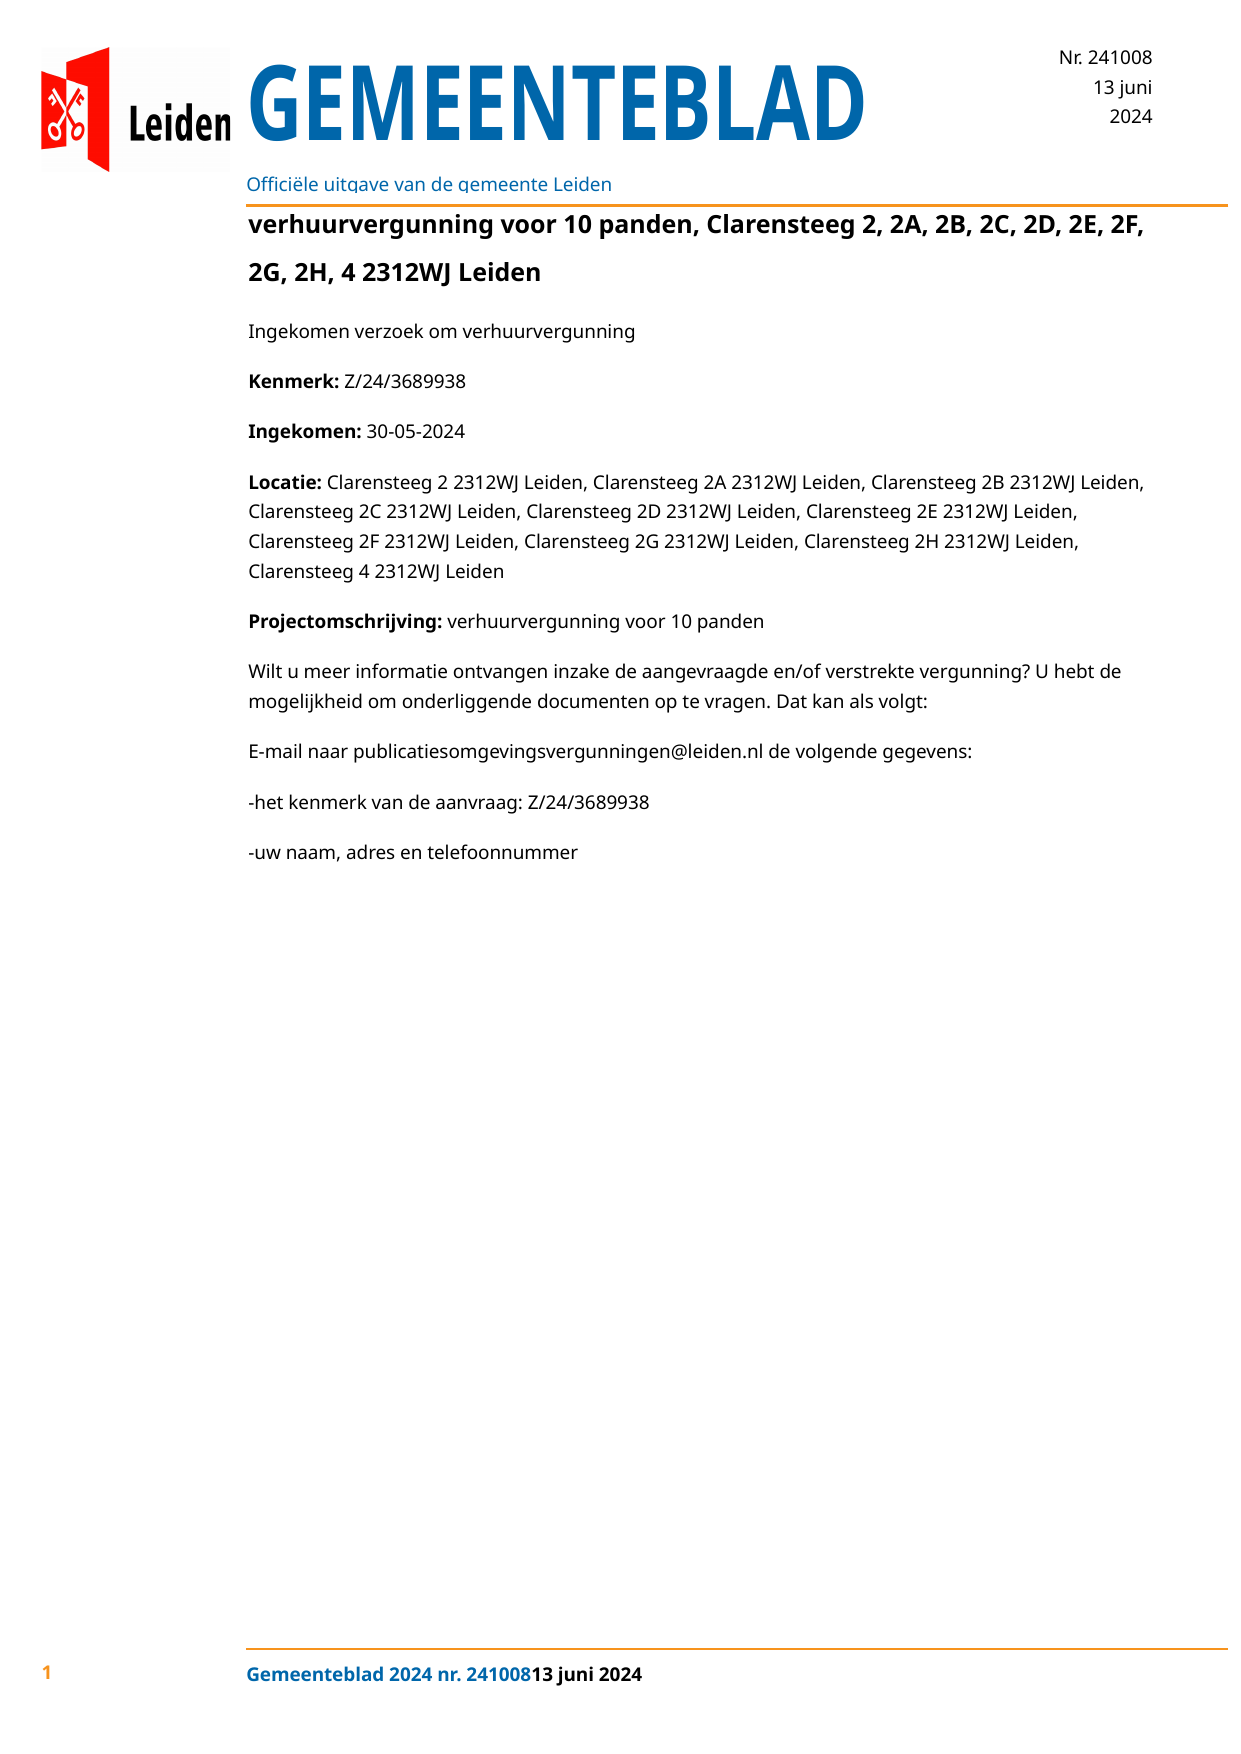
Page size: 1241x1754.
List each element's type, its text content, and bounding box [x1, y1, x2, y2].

text Locatie: Clarensteeg 2 2312WJ Leiden, Clarensteeg 2A 2312WJ Leiden, Clarensteeg 2B 2312WJ Leiden, Clarensteeg 2C 2312WJ Leiden, Clarensteeg 2D 2312WJ Leiden, Clarensteeg 2E 2312WJ Leiden, Clarensteeg 2F 2312WJ Leiden, Clarensteeg 2G 2312WJ Leiden, Clarensteeg 2H 2312WJ Leiden, Clarensteeg 4 2312WJ Leiden [248, 469, 1152, 584]
text verhuurvergunning voor 10 panden, Clarensteeg 2, 2A, 2B, 2C, 2D, 2E, 2F, 2G, 2H, 4 2312WJ Leiden [248, 207, 1152, 288]
text Ingekomen: 30-05-2024 [248, 419, 1152, 444]
text Ingekomen verzoek om verhuurvergunning [248, 318, 1152, 344]
text Kenmerk: Z/24/3689938 [248, 368, 1152, 394]
text -uw naam, adres en telefoonnummer [248, 839, 1152, 865]
text Projectomschrijving: verhuurvergunning voor 10 panden [248, 608, 1152, 634]
picture [41, 47, 231, 172]
text -het kenmerk van de aanvraag: Z/24/3689938 [248, 789, 1152, 815]
text E-mail naar publicatiesomgevingsvergunningen@leiden.nl de volgende gegevens: [248, 739, 1152, 764]
text Wilt u meer informatie ontvangen inzake de aangevraagde en/of verstrekte vergunning? U hebt de mogelijkheid om onderliggende documenten op te vragen. Dat kan als volgt: [248, 659, 1152, 714]
